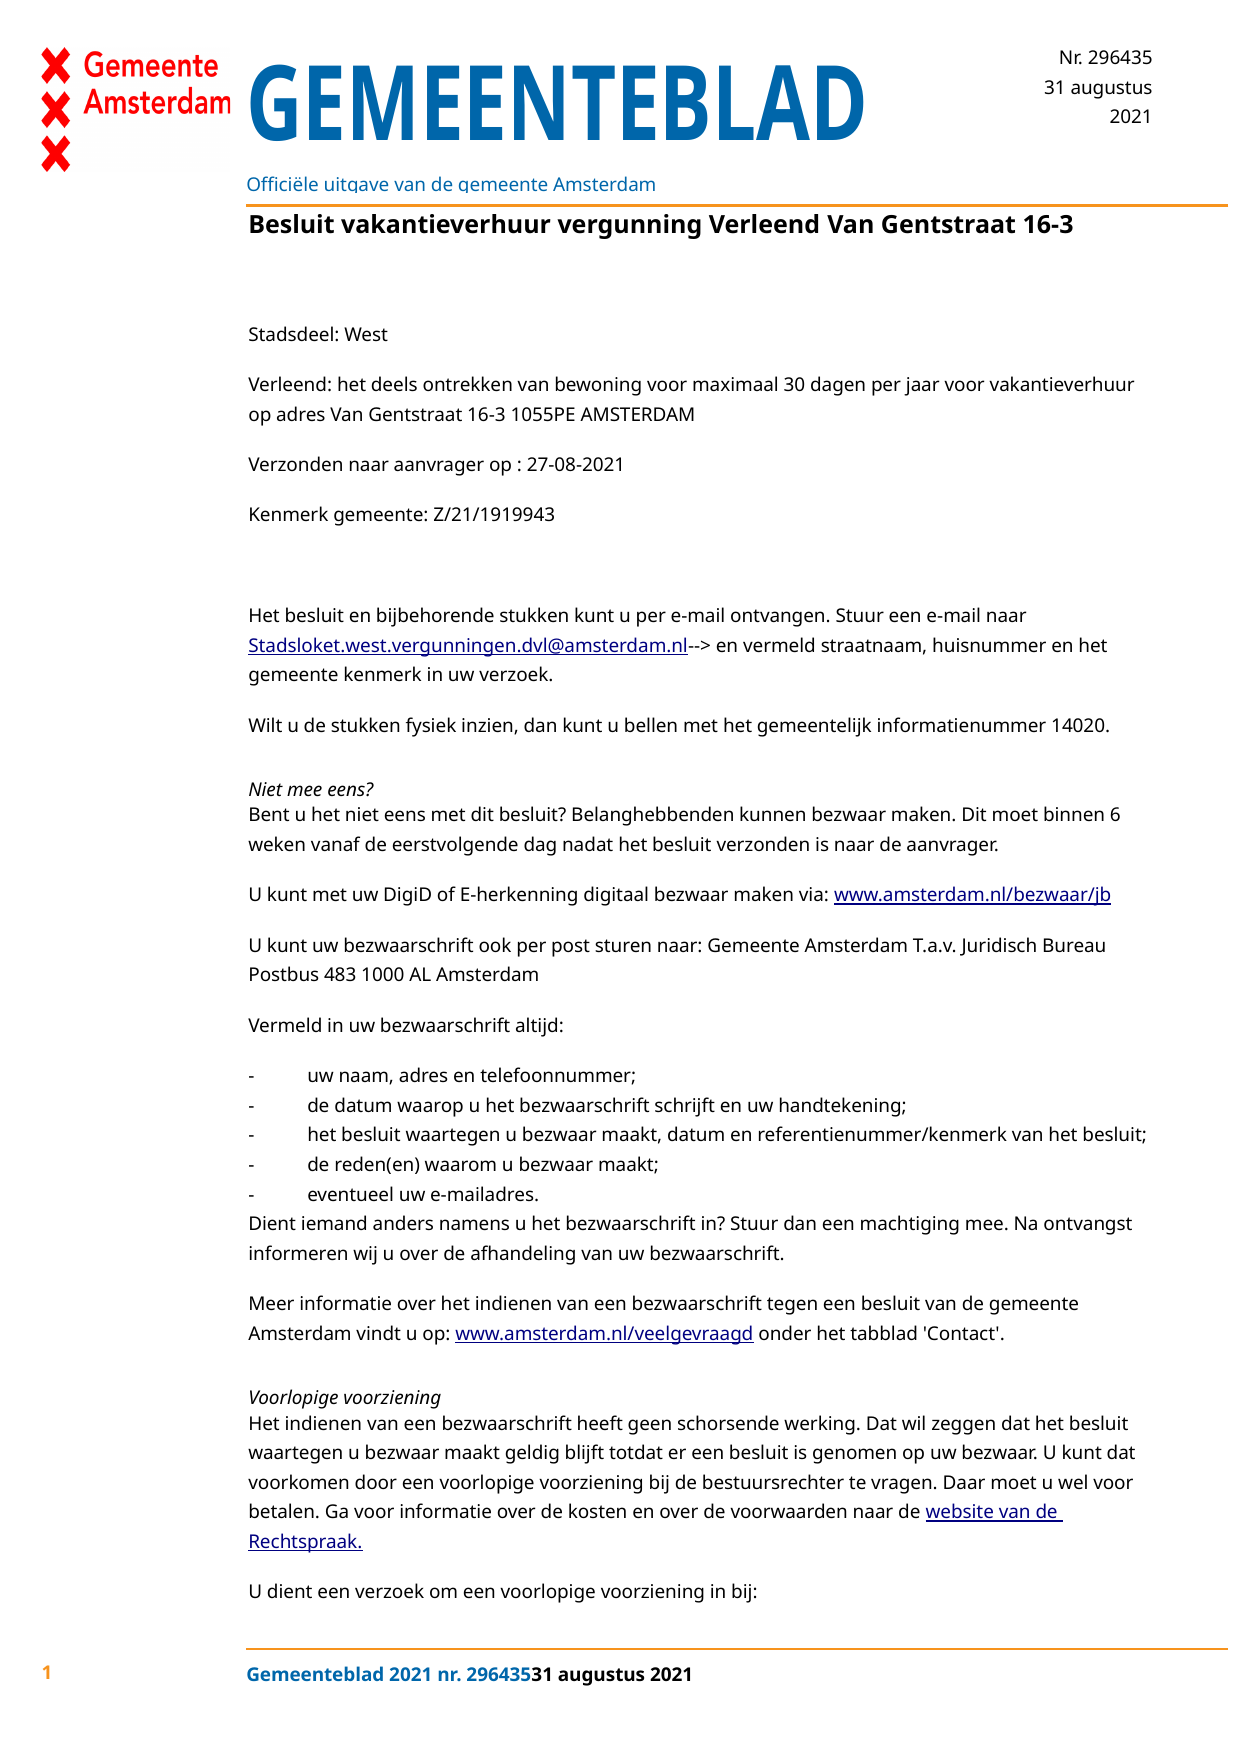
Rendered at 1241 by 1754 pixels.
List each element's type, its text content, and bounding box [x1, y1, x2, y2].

text Wilt u de stukken fysiek inzien, dan kunt u bellen met het gemeentelijk informatienummer 14020. [248, 712, 1152, 738]
list de datum waarop u het bezwaarschrift schrijft en uw handtekening; [248, 1092, 1152, 1118]
text U kunt met uw DigiD of E-herkenning digitaal bezwaar maken via: www.amsterdam.nl/bezwaar/jb [248, 882, 1152, 907]
text Besluit vakantieverhuur vergunning Verleend Van Gentstraat 16-3 [248, 207, 1152, 241]
text Bent u het niet eens met dit besluit? Belanghebbenden kunnen bezwaar maken. Dit moet binnen 6 weken vanaf de eerstvolgende dag nadat het besluit verzonden is naar de aanvrager. [248, 802, 1152, 857]
text Niet mee eens? [248, 776, 1152, 802]
text Verleend: het deels ontrekken van bewoning voor maximaal 30 dagen per jaar voor vakantieverhuur op adres Van Gentstraat 16-3 1055PE AMSTERDAM [248, 371, 1152, 426]
text Meer informatie over het indienen van een bezwaarschrift tegen een besluit van de gemeente Amsterdam vindt u op: www.amsterdam.nl/veelgevraagd onder het tabblad 'Contact'. [248, 1290, 1152, 1346]
list uw naam, adres en telefoonnummer; [248, 1062, 1152, 1088]
text U kunt uw bezwaarschrift ook per post sturen naar: Gemeente Amsterdam T.a.v. Juridisch Bureau Postbus 483 1000 AL Amsterdam [248, 932, 1152, 987]
picture [41, 47, 231, 172]
text Stadsdeel: West [248, 321, 1152, 346]
text Het besluit en bijbehorende stukken kunt u per e-mail ontvangen. Stuur een e-mail naar Stadsloket.west.vergunningen.dvl@amsterdam.nl--> en vermeld straatnaam, huisnummer en het gemeente kenmerk in uw verzoek. [248, 602, 1152, 687]
text Kenmerk gemeente: Z/21/1919943 [248, 502, 1152, 527]
list de reden(en) waarom u bezwaar maakt; [248, 1151, 1152, 1177]
text Verzonden naar aanvrager op : 27-08-2021 [248, 451, 1152, 477]
text U dient een verzoek om een voorlopige voorziening in bij: [248, 1578, 1152, 1604]
list eventueel uw e-mailadres. [248, 1181, 1152, 1207]
text Voorlopige voorziening [248, 1384, 1152, 1410]
text Het indienen van een bezwaarschrift heeft geen schorsende werking. Dat wil zeggen dat het besluit waartegen u bezwaar maakt geldig blijft totdat er een besluit is genomen op uw bezwaar. U kunt dat voorkomen door een voorlopige voorziening bij de bestuursrechter te vragen. Daar moet u wel voor betalen. Ga voor informatie over de kosten en over de voorwaarden naar de website van de Rechtspraak. [248, 1410, 1152, 1554]
text Dient iemand anders namens u het bezwaarschrift in? Stuur dan een machtiging mee. Na ontvangst informeren wij u over de afhandeling van uw bezwaarschrift. [248, 1210, 1152, 1266]
text Vermeld in uw bezwaarschrift altijd: [248, 1012, 1152, 1038]
list het besluit waartegen u bezwaar maakt, datum en referentienummer/kenmerk van het besluit; [248, 1122, 1152, 1147]
